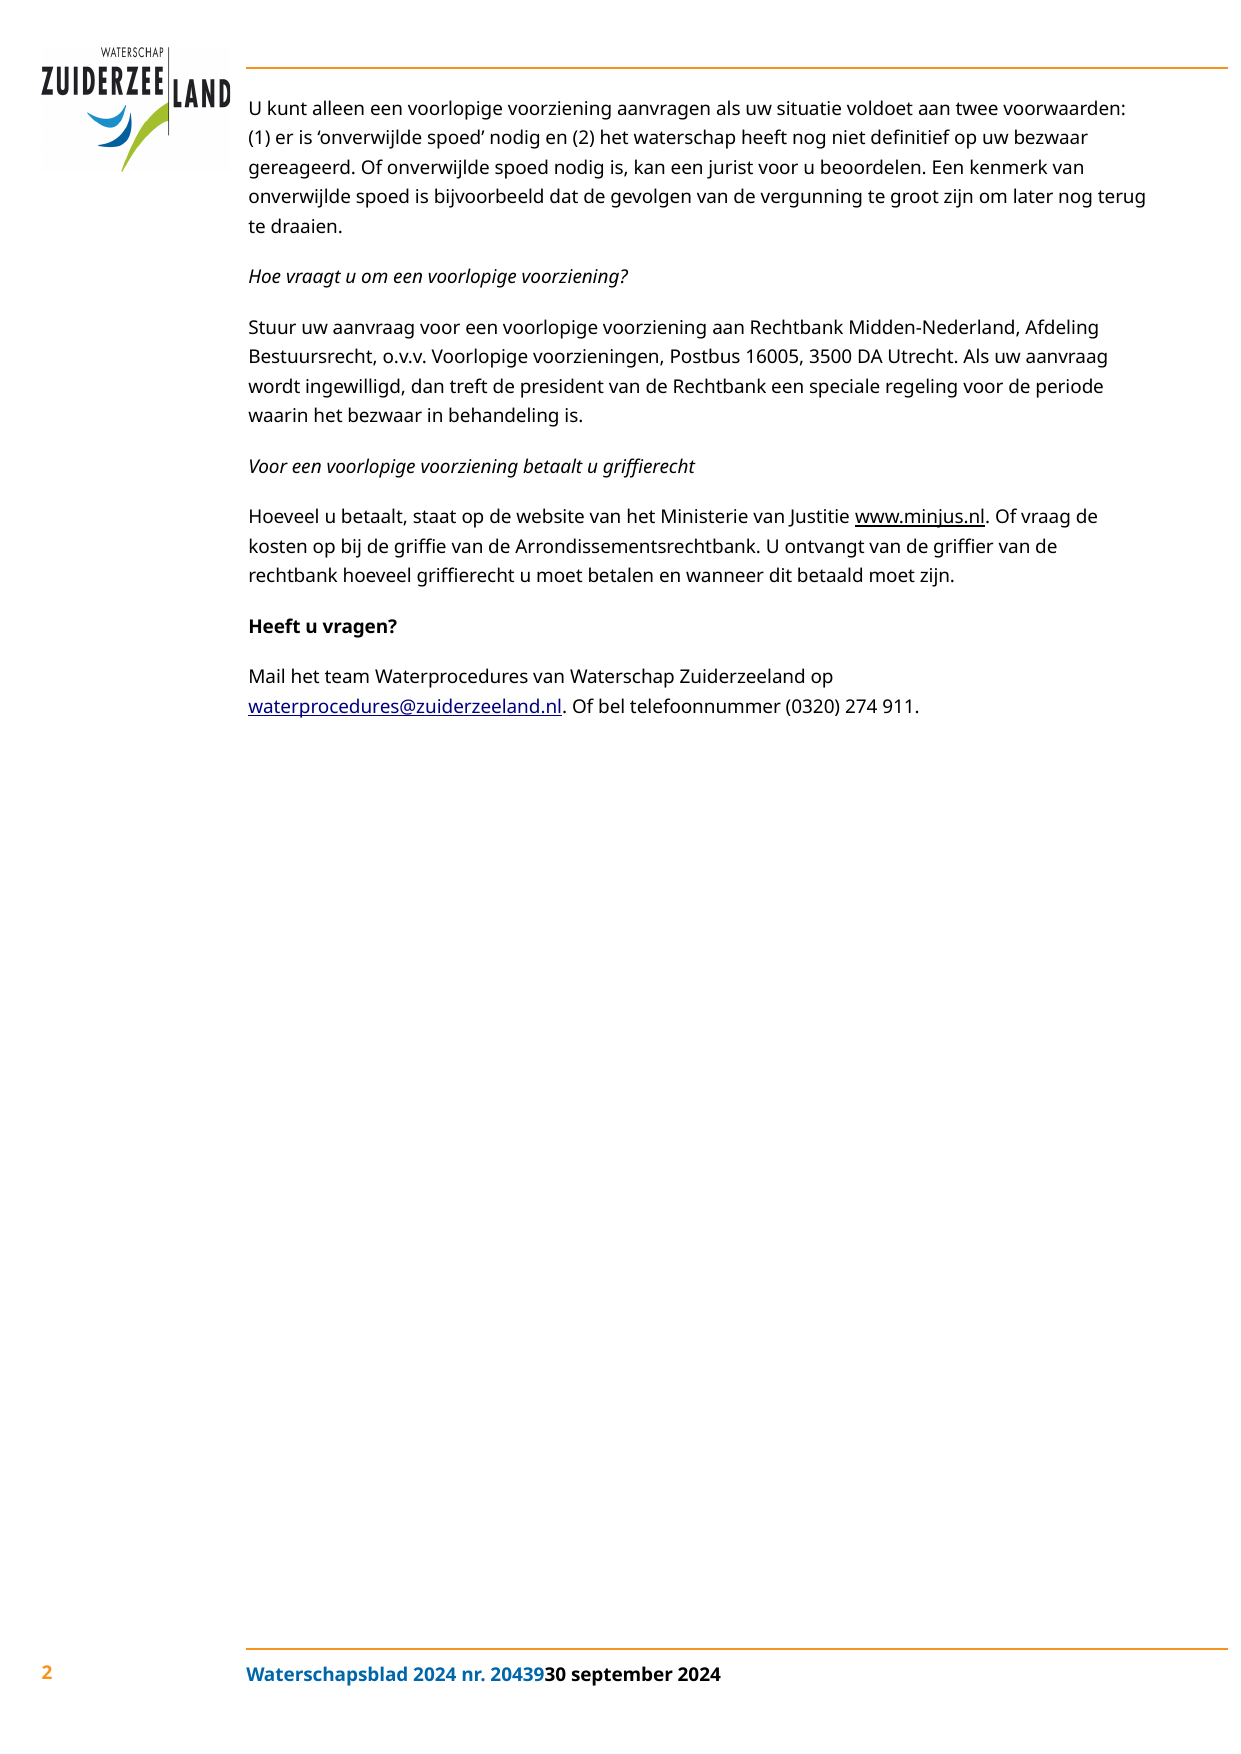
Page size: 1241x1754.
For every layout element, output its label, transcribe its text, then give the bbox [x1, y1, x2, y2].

text U kunt alleen een voorlopige voorziening aanvragen als uw situatie voldoet aan twee voorwaarden: (1) er is ‘onverwijlde spoed’ nodig en (2) het waterschap heeft nog niet definitief op uw bezwaar gereageerd. Of onverwijlde spoed nodig is, kan een jurist voor u beoordelen. Een kenmerk van onverwijlde spoed is bijvoorbeeld dat de gevolgen van de vergunning te groot zijn om later nog terug te draaien. [248, 95, 1152, 239]
text Hoeveel u betaalt, staat op de website van het Ministerie van Justitie www.minjus.nl. Of vraag de kosten op bij de griffie van de Arrondissementsrechtbank. U ontvangt van de griffier van de rechtbank hoeveel griffierecht u moet betalen en wanneer dit betaald moet zijn. [248, 503, 1152, 588]
text Stuur uw aanvraag voor een voorlopige voorziening aan Rechtbank Midden-Nederland, Afdeling Bestuursrecht, o.v.v. Voorlopige voorzieningen, Postbus 16005, 3500 DA Utrecht. Als uw aanvraag wordt ingewilligd, dan treft de president van de Rechtbank een speciale regeling voor de periode waarin het bezwaar in behandeling is. [248, 314, 1152, 428]
picture [41, 47, 231, 172]
text Hoe vraagt u om een voorlopige voorziening? [248, 263, 1152, 289]
text Voor een voorlopige voorziening betaalt u griffierecht [248, 453, 1152, 479]
text Mail het team Waterprocedures van Waterschap Zuiderzeeland op waterprocedures@zuiderzeeland.nl. Of bel telefoonnummer (0320) 274 911. [248, 663, 1152, 719]
text Heeft u vragen? [248, 613, 1152, 639]
